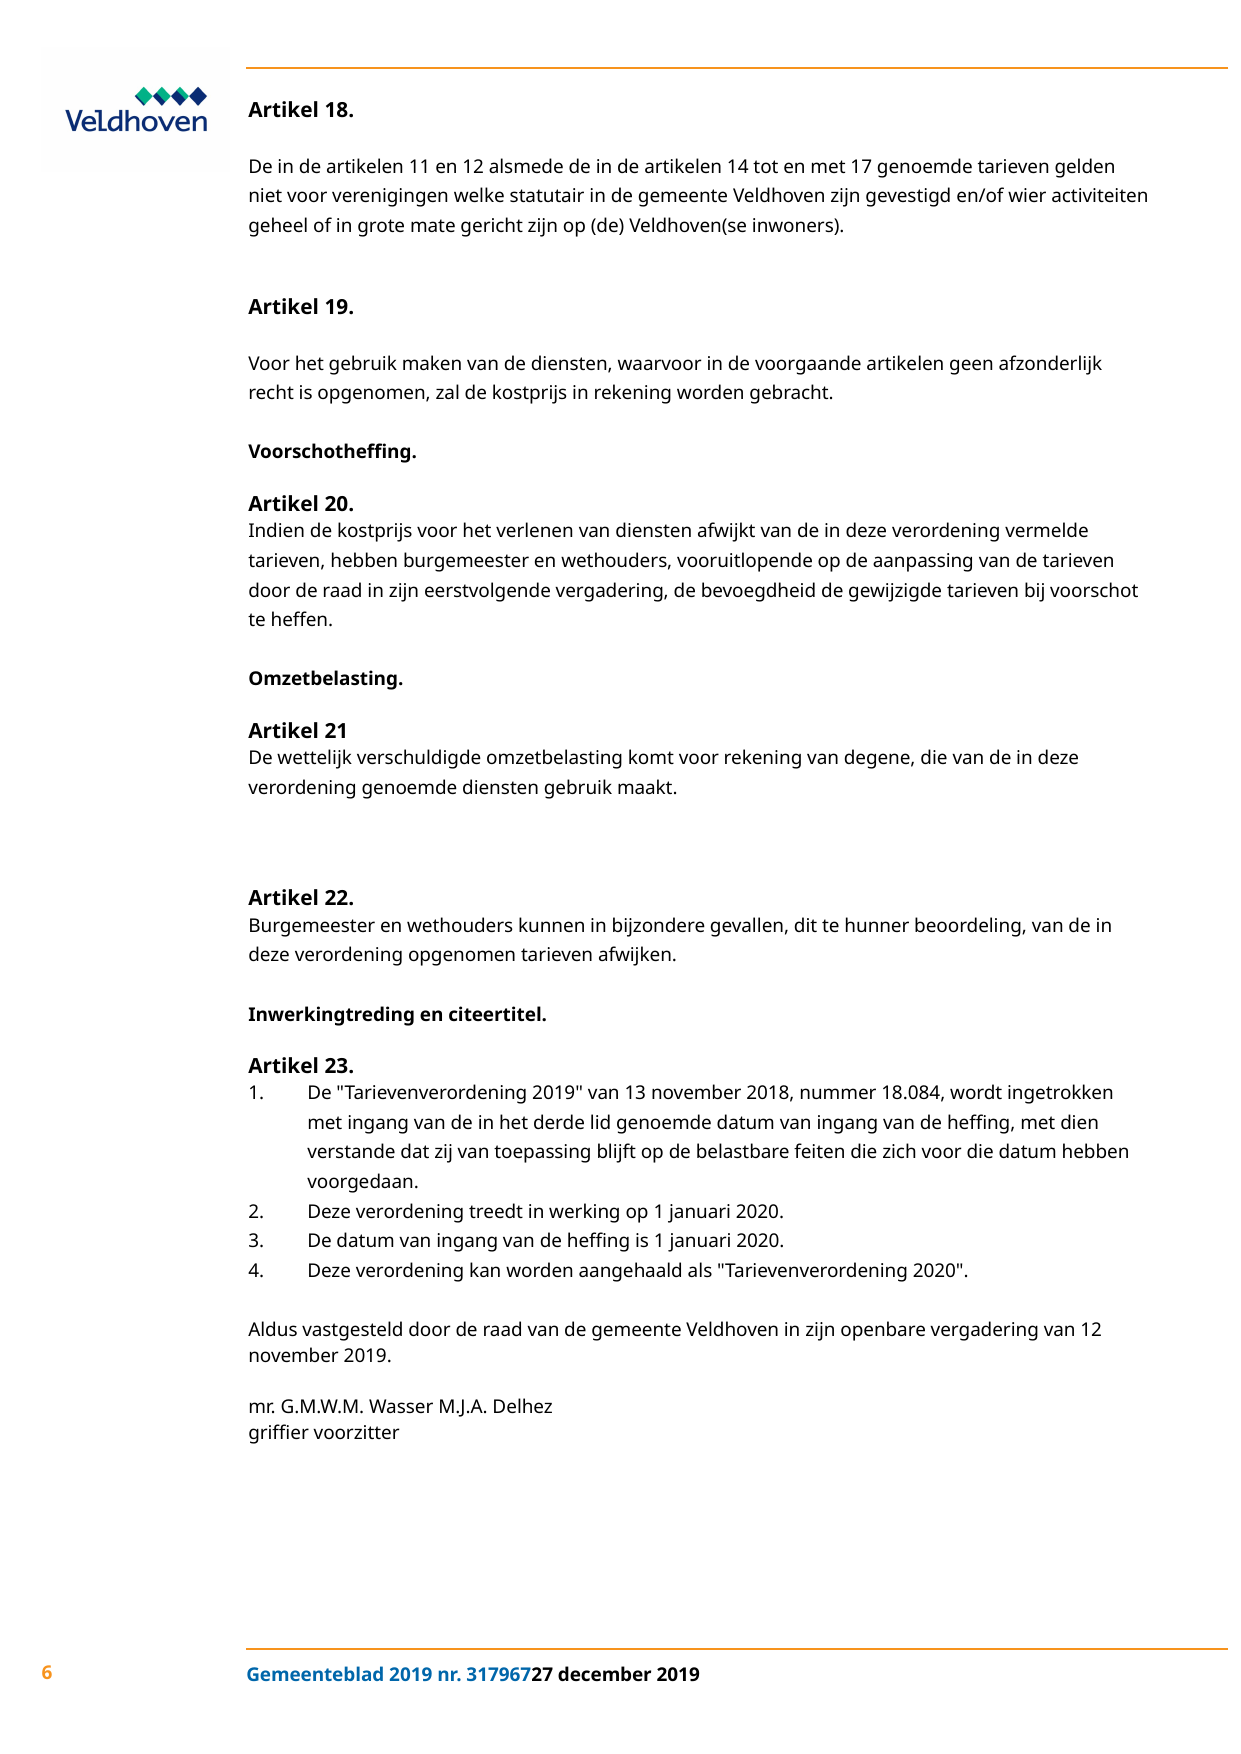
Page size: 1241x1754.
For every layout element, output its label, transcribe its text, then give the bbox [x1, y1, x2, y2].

text Artikel 23. [248, 1051, 1152, 1079]
text Aldus vastgesteld door de raad van de gemeente Veldhoven in zijn openbare vergadering van 12 november 2019. [248, 1316, 1152, 1368]
text Artikel 22. [248, 883, 1152, 912]
list Deze verordening kan worden aangehaald als "Tarievenverordening 2020". [248, 1257, 1152, 1283]
list Deze verordening treedt in werking op 1 januari 2020. [248, 1198, 1152, 1224]
text mr. G.M.W.M. Wasser M.J.A. Delhez [248, 1393, 1152, 1419]
list De "Tarievenverordening 2019" van 13 november 2018, nummer 18.084, wordt ingetrokken met ingang van de in het derde lid genoemde datum van ingang van de heffing, met dien verstande dat zij van toepassing blijft op de belastbare feiten die zich voor die datum hebben voorgedaan. [248, 1079, 1152, 1194]
text Artikel 18. [248, 95, 1152, 123]
text Artikel 19. [248, 292, 1152, 320]
list De datum van ingang van de heffing is 1 januari 2020. [248, 1227, 1152, 1253]
text Voor het gebruik maken van de diensten, waarvoor in de voorgaande artikelen geen afzonderlijk recht is opgenomen, zal de kostprijs in rekening worden gebracht. [248, 350, 1152, 405]
text Artikel 21 [248, 716, 1152, 744]
text griffier voorzitter [248, 1419, 1152, 1445]
text Artikel 20. [248, 489, 1152, 518]
text Voorschotheffing. [248, 439, 1152, 464]
text De wettelijk verschuldigde omzetbelasting komt voor rekening van degene, die van de in deze verordening genoemde diensten gebruik maakt. [248, 744, 1152, 800]
text Burgemeester en wethouders kunnen in bijzondere gevallen, dit te hunner beoordeling, van de in deze verordening opgenomen tarieven afwijken. [248, 912, 1152, 967]
picture [41, 47, 231, 172]
text De in de artikelen 11 en 12 alsmede de in de artikelen 14 tot en met 17 genoemde tarieven gelden niet voor verenigingen welke statutair in de gemeente Veldhoven zijn gevestigd en/of wier activiteiten geheel of in grote mate gericht zijn op (de) Veldhoven(se inwoners). [248, 153, 1152, 238]
text Inwerkingtreding en citeertitel. [248, 1001, 1152, 1026]
text Omzetbelasting. [248, 666, 1152, 691]
text Indien de kostprijs voor het verlenen van diensten afwijkt van de in deze verordening vermelde tarieven, hebben burgemeester en wethouders, vooruitlopende op de aanpassing van de tarieven door de raad in zijn eerstvolgende vergadering, de bevoegdheid de gewijzigde tarieven bij voorschot te heffen. [248, 518, 1152, 632]
